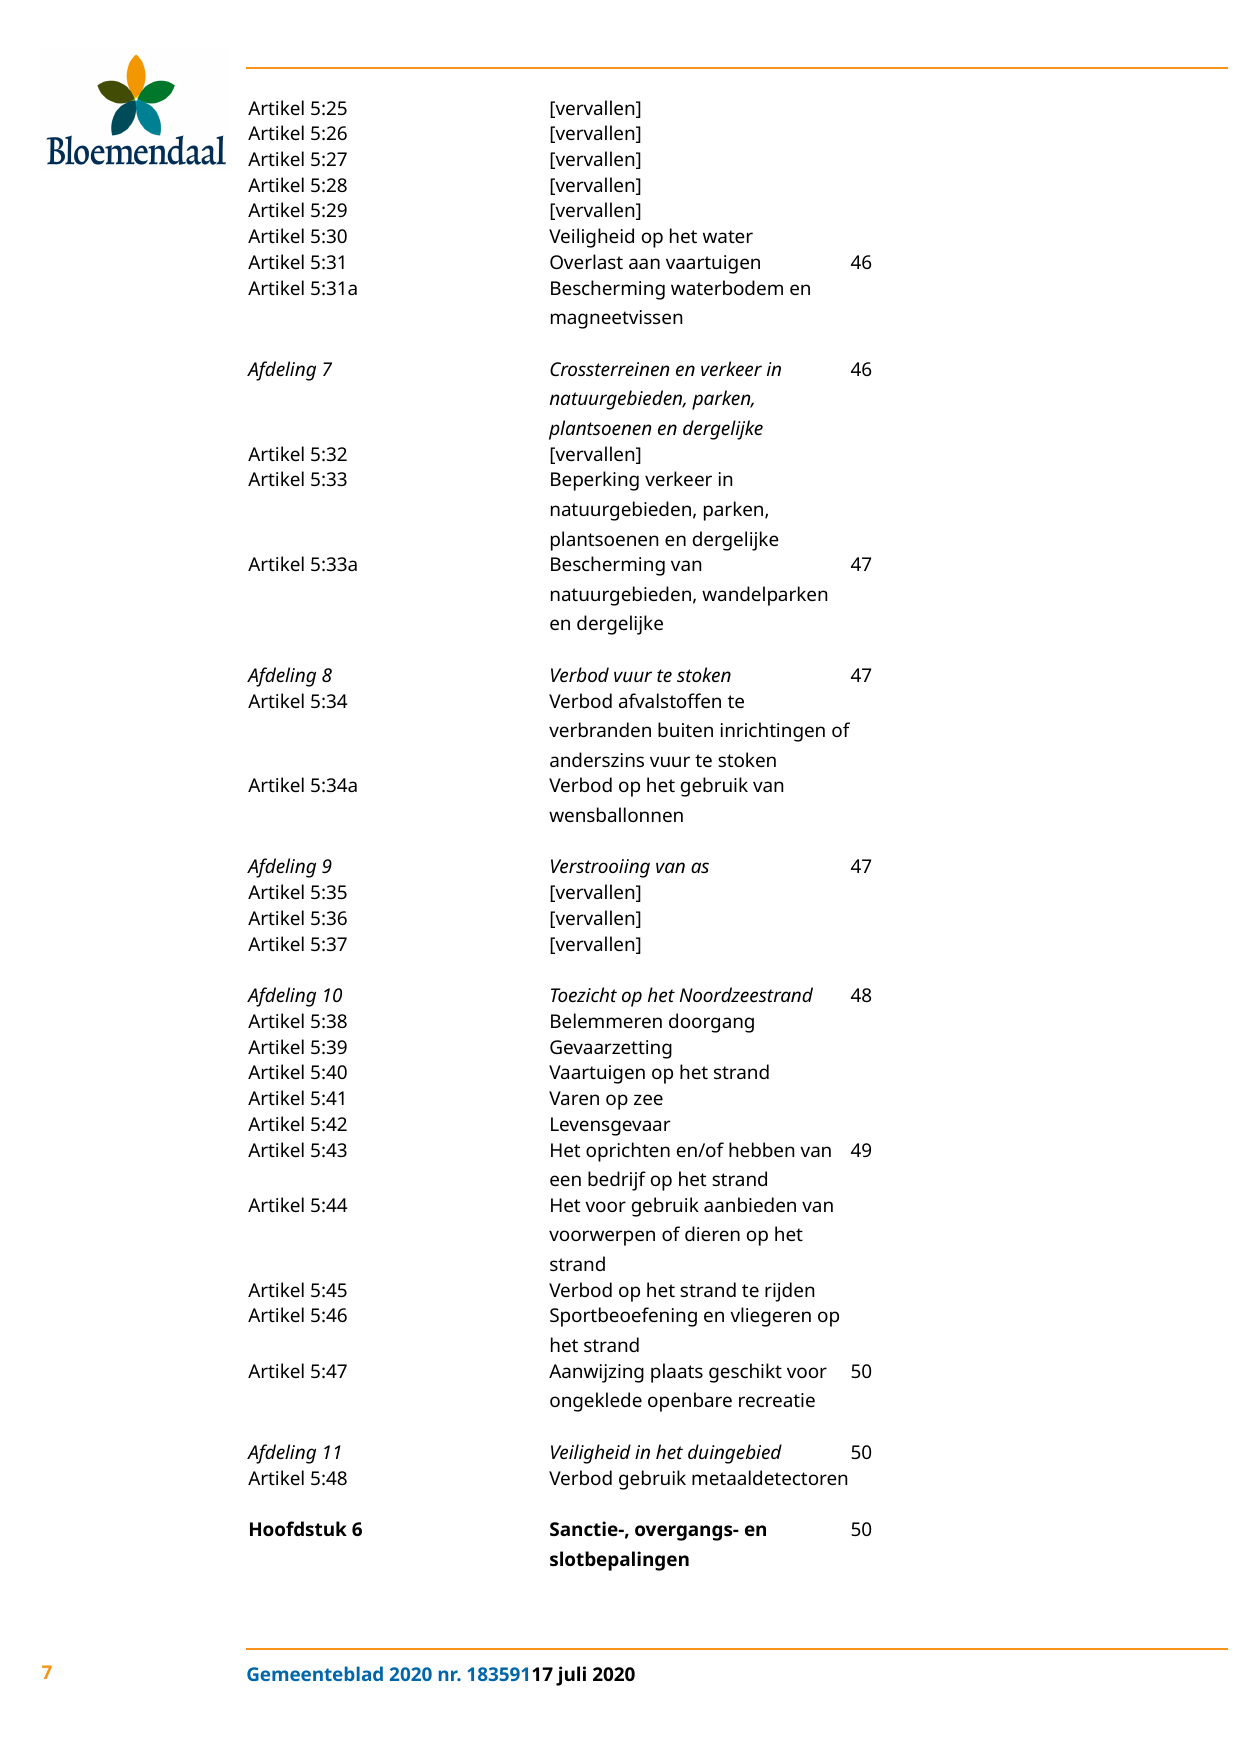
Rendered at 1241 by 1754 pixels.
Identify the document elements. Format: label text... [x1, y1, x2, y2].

table_cell 46 [850, 356, 1152, 441]
table_cell 50 [850, 1358, 1152, 1413]
table_cell Bescherming van natuurgebieden, wandelparken en dergelijke [549, 551, 850, 636]
table_cell [248, 330, 549, 356]
table_cell Artikel 5:37 [248, 931, 549, 957]
table_cell [850, 1277, 1152, 1303]
table_cell Veiligheid in het duingebied [549, 1439, 850, 1465]
table_cell Verbod gebruik metaaldetectoren [549, 1465, 850, 1491]
table_cell Vaartuigen op het strand [549, 1060, 850, 1085]
table_cell Artikel 5:33a [248, 551, 549, 636]
table_cell [850, 1008, 1152, 1034]
table_cell Artikel 5:39 [248, 1034, 549, 1059]
table_cell [549, 636, 850, 662]
table_cell [vervallen] [549, 905, 850, 931]
table_cell Artikel 5:35 [248, 880, 549, 905]
table_cell Artikel 5:33 [248, 467, 549, 551]
table_cell [850, 172, 1152, 198]
table_cell Artikel 5:45 [248, 1277, 549, 1303]
table_cell Hoofdstuk 6 [248, 1516, 549, 1572]
table_cell 49 [850, 1137, 1152, 1192]
table_cell 47 [850, 551, 1152, 636]
table_cell Veiligheid op het water [549, 224, 850, 249]
table_cell Overlast aan vaartuigen [549, 249, 850, 275]
table_cell [248, 1491, 549, 1516]
table_cell Afdeling 7 [248, 356, 549, 441]
table_cell Afdeling 10 [248, 983, 549, 1008]
table_cell Artikel 5:36 [248, 905, 549, 931]
table_cell Het voor gebruik aanbieden van voorwerpen of dieren op het strand [549, 1192, 850, 1277]
table_cell [850, 773, 1152, 828]
table_cell Artikel 5:46 [248, 1303, 549, 1358]
table_cell [vervallen] [549, 880, 850, 905]
table_cell Bescherming waterbodem en magneetvissen [549, 275, 850, 330]
table_cell [549, 1491, 850, 1516]
table_cell [850, 1465, 1152, 1491]
table_cell [549, 828, 850, 854]
table_cell Artikel 5:47 [248, 1358, 549, 1413]
table_cell Verbod afvalstoffen te verbranden buiten inrichtingen of anderszins vuur te stoken [549, 688, 850, 773]
table_cell [850, 146, 1152, 172]
table_cell [850, 198, 1152, 223]
table_cell [vervallen] [549, 146, 850, 172]
table_cell [248, 828, 549, 854]
table_cell Artikel 5:34a [248, 773, 549, 828]
table_cell [850, 905, 1152, 931]
table_cell [850, 688, 1152, 773]
table_cell [vervallen] [549, 931, 850, 957]
table_cell [850, 1491, 1152, 1516]
table_cell Verstrooiing van as [549, 854, 850, 879]
table_cell [vervallen] [549, 198, 850, 223]
table_cell Crossterreinen en verkeer in natuurgebieden, parken, plantsoenen en dergelijke [549, 356, 850, 441]
table_cell Artikel 5:34 [248, 688, 549, 773]
table_cell [850, 1572, 1152, 1597]
table_cell Artikel 5:38 [248, 1008, 549, 1034]
table_cell [248, 1413, 549, 1439]
table_cell [850, 828, 1152, 854]
table_cell Verbod op het gebruik van wensballonnen [549, 773, 850, 828]
table_cell Sportbeoefening en vliegeren op het strand [549, 1303, 850, 1358]
table_cell [850, 1192, 1152, 1277]
table_cell Artikel 5:29 [248, 198, 549, 223]
table_cell [850, 880, 1152, 905]
table_cell Artikel 5:31a [248, 275, 549, 330]
table_cell [248, 1572, 549, 1597]
table_cell [850, 224, 1152, 249]
table_cell 50 [850, 1516, 1152, 1572]
table_cell [850, 275, 1152, 330]
table_cell Artikel 5:42 [248, 1111, 549, 1137]
table_cell Sanctie-, overgangs- en slotbepalingen [549, 1516, 850, 1572]
table_cell 46 [850, 249, 1152, 275]
table_cell [850, 1111, 1152, 1137]
table_cell [vervallen] [549, 95, 850, 121]
picture [41, 47, 231, 172]
table_cell [vervallen] [549, 441, 850, 467]
table_cell [850, 441, 1152, 467]
table_cell Levensgevaar [549, 1111, 850, 1137]
table_cell [850, 95, 1152, 121]
table_cell Gevaarzetting [549, 1034, 850, 1059]
table_cell Afdeling 11 [248, 1439, 549, 1465]
table_cell Artikel 5:27 [248, 146, 549, 172]
table_cell Belemmeren doorgang [549, 1008, 850, 1034]
table_cell [vervallen] [549, 172, 850, 198]
table_cell Beperking verkeer in natuurgebieden, parken, plantsoenen en dergelijke [549, 467, 850, 551]
table_cell Artikel 5:43 [248, 1137, 549, 1192]
table_cell Aanwijzing plaats geschikt voor ongeklede openbare recreatie [549, 1358, 850, 1413]
table_cell 47 [850, 854, 1152, 879]
table_cell Artikel 5:31 [248, 249, 549, 275]
table_cell [850, 957, 1152, 982]
table_cell 50 [850, 1439, 1152, 1465]
table_cell Artikel 5:28 [248, 172, 549, 198]
table_cell Verbod op het strand te rijden [549, 1277, 850, 1303]
table_cell Verbod vuur te stoken [549, 662, 850, 688]
table_cell 48 [850, 983, 1152, 1008]
table_cell [850, 1060, 1152, 1085]
table_cell [248, 636, 549, 662]
table_cell Artikel 5:26 [248, 121, 549, 146]
table_cell [549, 1572, 850, 1597]
table_cell [248, 957, 549, 982]
table_cell [850, 467, 1152, 551]
table_cell [549, 1413, 850, 1439]
table_cell Artikel 5:32 [248, 441, 549, 467]
table_cell [549, 957, 850, 982]
table_cell Varen op zee [549, 1085, 850, 1111]
table_cell [850, 931, 1152, 957]
table_cell Afdeling 9 [248, 854, 549, 879]
table_cell [850, 121, 1152, 146]
table_cell Het oprichten en/of hebben van een bedrijf op het strand [549, 1137, 850, 1192]
table_cell Afdeling 8 [248, 662, 549, 688]
table_cell [850, 1034, 1152, 1059]
table_cell Toezicht op het Noordzeestrand [549, 983, 850, 1008]
table_cell Artikel 5:44 [248, 1192, 549, 1277]
table_cell Artikel 5:40 [248, 1060, 549, 1085]
table_cell Artikel 5:48 [248, 1465, 549, 1491]
table_cell [850, 1303, 1152, 1358]
table_cell Artikel 5:25 [248, 95, 549, 121]
table_cell Artikel 5:41 [248, 1085, 549, 1111]
table_cell [850, 636, 1152, 662]
table_cell [850, 1085, 1152, 1111]
table_cell Artikel 5:30 [248, 224, 549, 249]
table_cell [549, 330, 850, 356]
table_cell 47 [850, 662, 1152, 688]
table_cell [vervallen] [549, 121, 850, 146]
table_cell [850, 1413, 1152, 1439]
table_cell [850, 330, 1152, 356]
